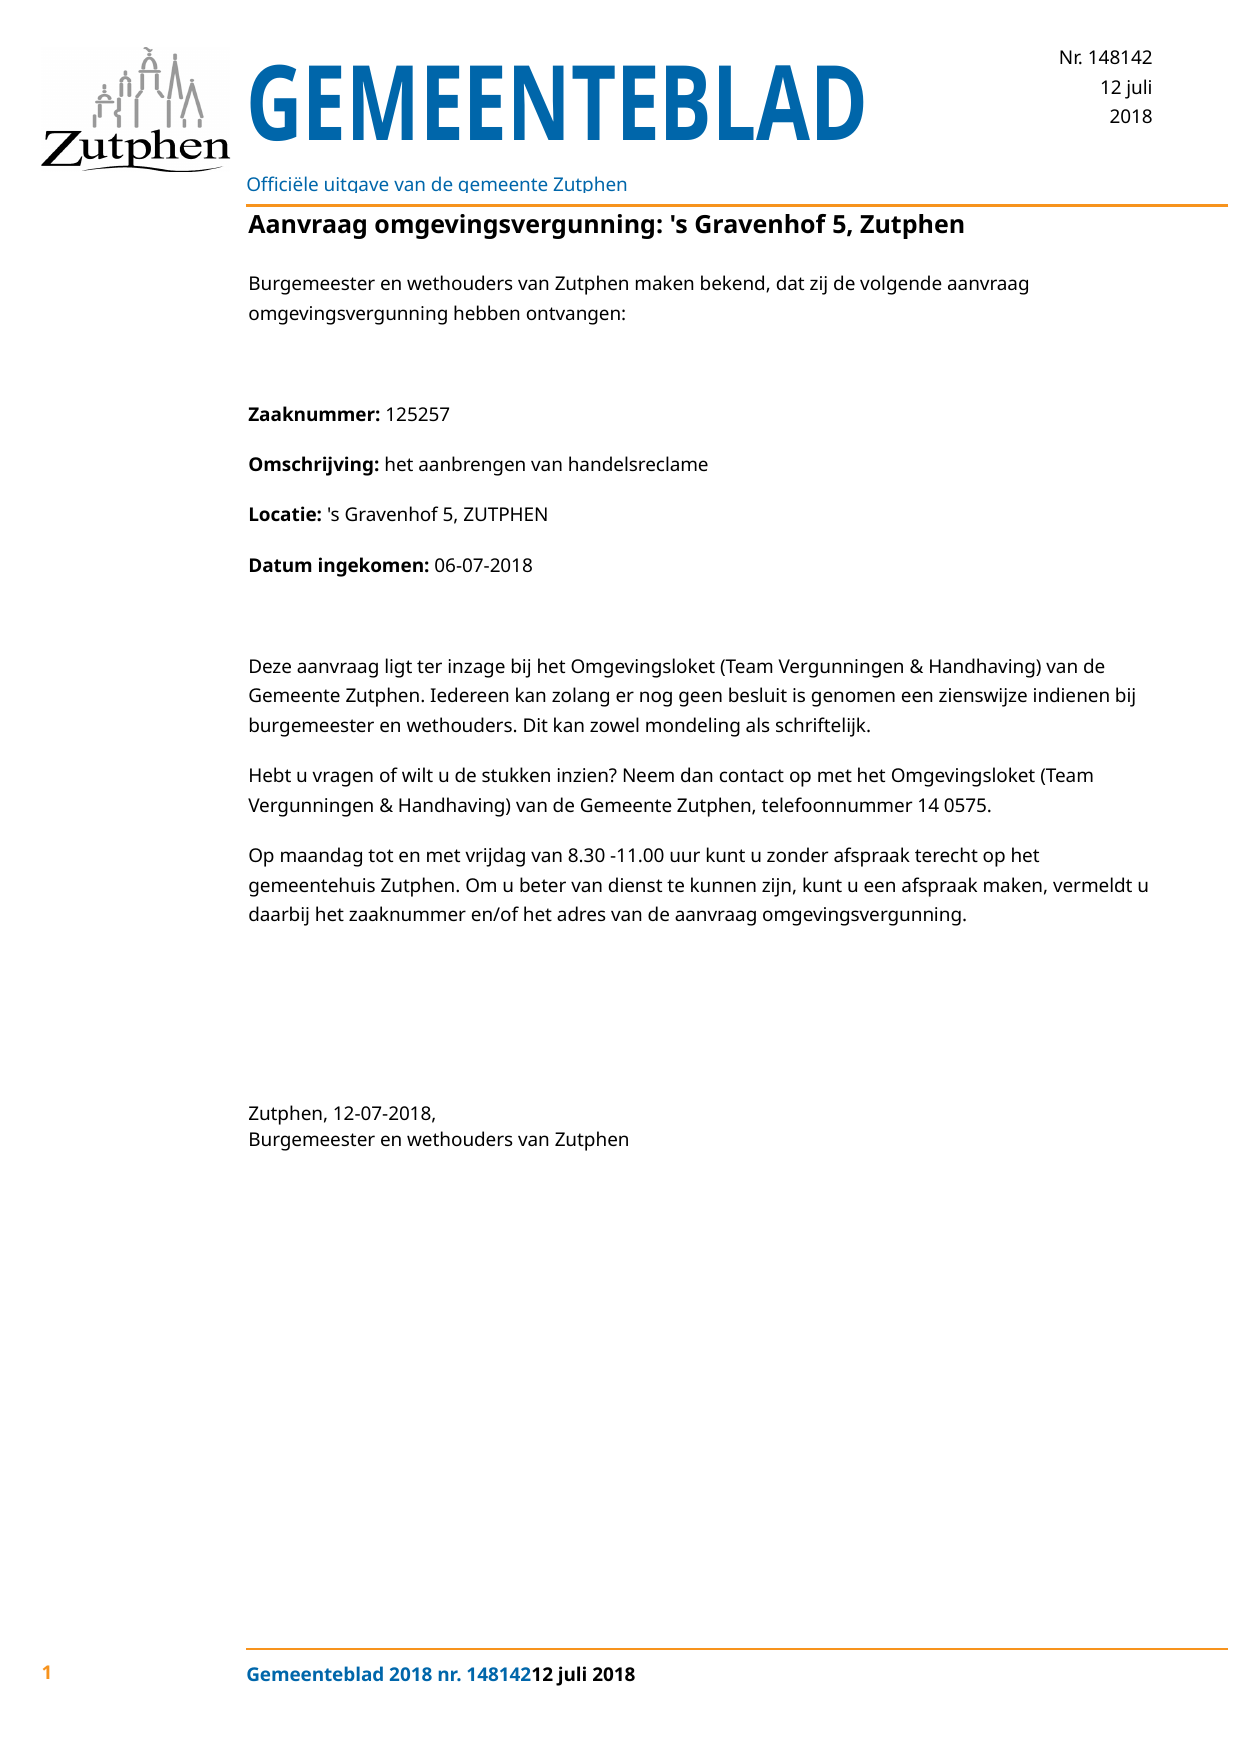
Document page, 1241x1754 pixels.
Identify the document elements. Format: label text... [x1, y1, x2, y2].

text Datum ingekomen: 06-07-2018 [248, 552, 1152, 578]
text Aanvraag omgevingsvergunning: 's Gravenhof 5, Zutphen [248, 207, 1152, 241]
text Hebt u vragen of wilt u de stukken inzien? Neem dan contact op met het Omgevingsloket (Team Vergunningen & Handhaving) van de Gemeente Zutphen, telefoonnummer 14 0575. [248, 762, 1152, 818]
text Deze aanvraag ligt ter inzage bij het Omgevingsloket (Team Vergunningen & Handhaving) van de Gemeente Zutphen. Iedereen kan zolang er nog geen besluit is genomen een zienswijze indienen bij burgemeester en wethouders. Dit kan zowel mondeling als schriftelijk. [248, 653, 1152, 738]
text Burgemeester en wethouders van Zutphen maken bekend, dat zij de volgende aanvraag omgevingsvergunning hebben ontvangen: [248, 270, 1152, 326]
text Op maandag tot en met vrijdag van 8.30 -11.00 uur kunt u zonder afspraak terecht op het gemeentehuis Zutphen. Om u beter van dienst te kunnen zijn, kunt u een afspraak maken, vermeldt u daarbij het zaaknummer en/of het adres van de aanvraag omgevingsvergunning. [248, 842, 1152, 927]
text Omschrijving: het aanbrengen van handelsreclame [248, 451, 1152, 477]
text Zaaknummer: 125257 [248, 401, 1152, 426]
text Locatie: 's Gravenhof 5, ZUTPHEN [248, 502, 1152, 527]
text Zutphen, 12-07-2018, [248, 1101, 1152, 1126]
picture [41, 47, 231, 172]
text Burgemeester en wethouders van Zutphen [248, 1126, 1152, 1152]
